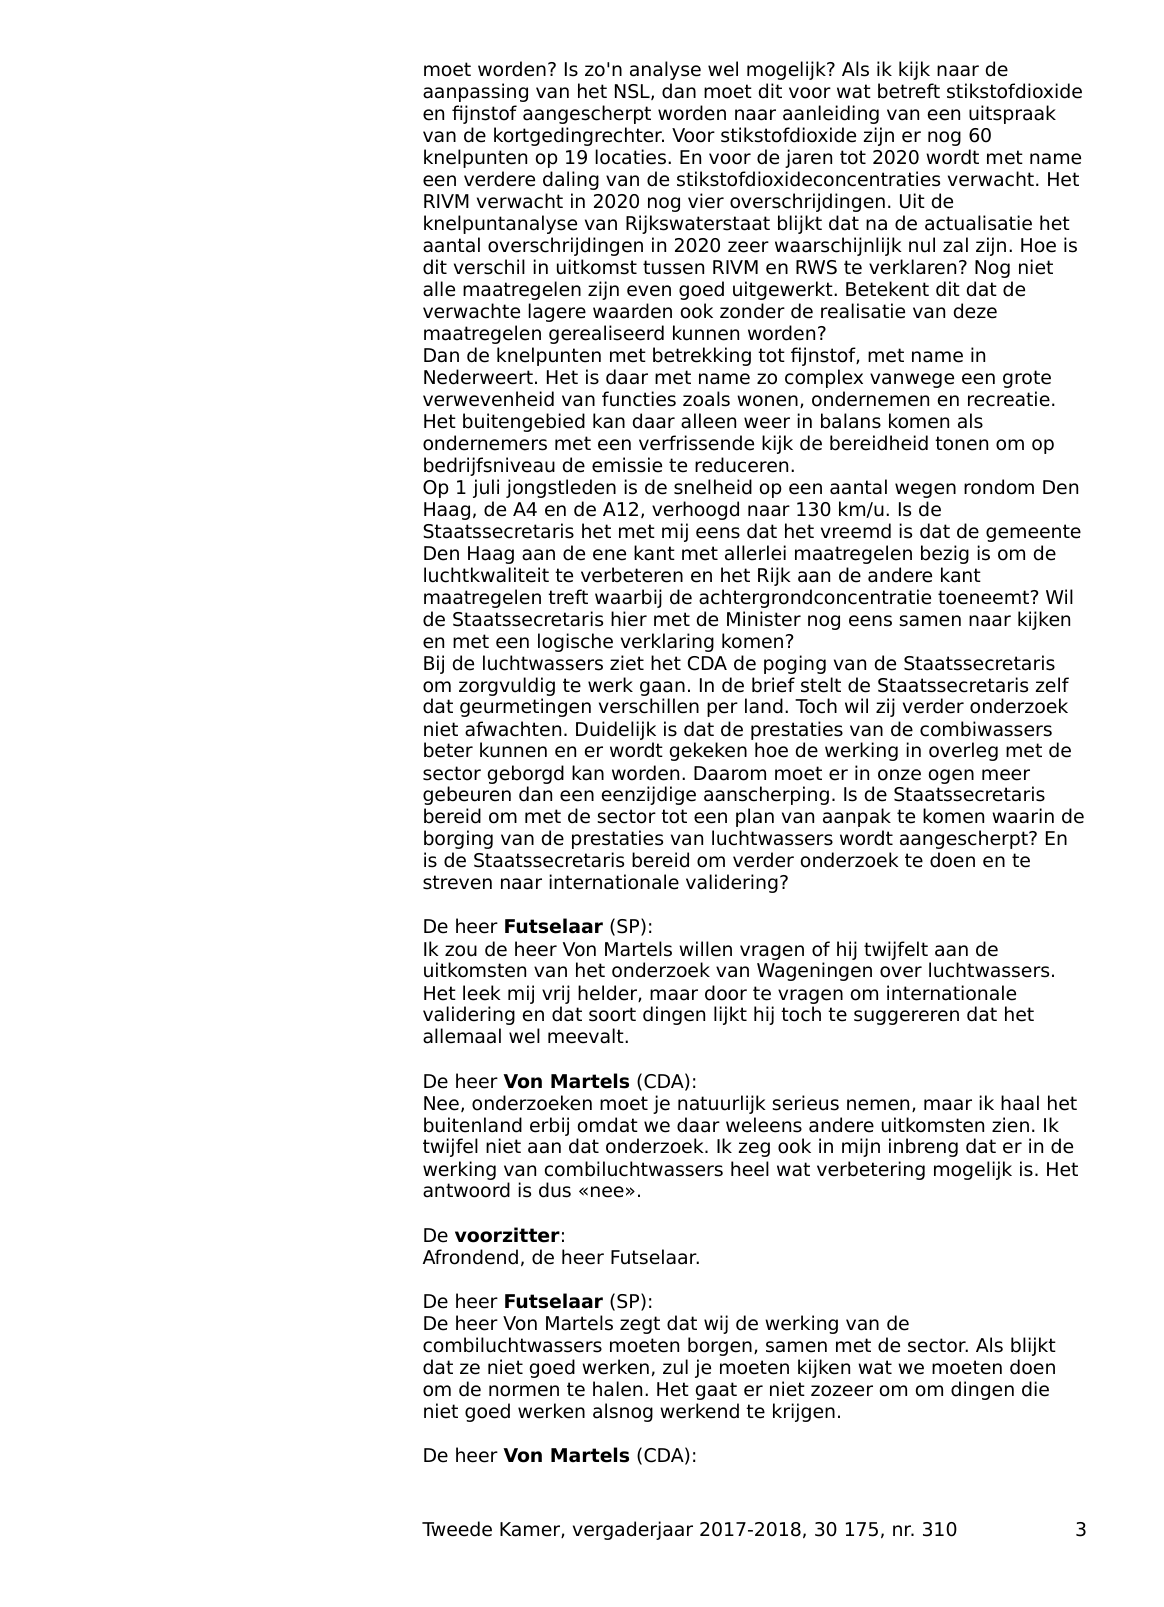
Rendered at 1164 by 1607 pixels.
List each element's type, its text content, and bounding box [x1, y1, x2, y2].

text De heer Von Martels zegt dat wij de werking van de combiluchtwassers moeten borgen, samen met de sector. Als blijkt dat ze niet goed werken, zul je moeten kijken wat we moeten doen om de normen te halen. Het gaat er niet zozeer om om dingen die niet goed werken alsnog werkend te krijgen. [422, 1313, 1087, 1423]
text De heer Futselaar (SP): [422, 1291, 1087, 1313]
text Bij de luchtwassers ziet het CDA de poging van de Staatssecretaris om zorgvuldig te werk gaan. In de brief stelt de Staatssecretaris zelf dat geurmetingen verschillen per land. Toch wil zij verder onderzoek niet afwachten. Duidelijk is dat de prestaties van de combiwassers beter kunnen en er wordt gekeken hoe de werking in overleg met de sector geborgd kan worden. Daarom moet er in onze ogen meer gebeuren dan een eenzijdige aanscherping. Is de Staatssecretaris bereid om met de sector tot een plan van aanpak te komen waarin de borging van de prestaties van luchtwassers wordt aangescherpt? En is de Staatssecretaris bereid om verder onderzoek te doen en te streven naar internationale validering? [422, 652, 1087, 894]
text moet worden? Is zo'n analyse wel mogelijk? Als ik kijk naar de aanpassing van het NSL, dan moet dit voor wat betreft stikstofdioxide en fijnstof aangescherpt worden naar aanleiding van een uitspraak van de kortgedingrechter. Voor stikstofdioxide zijn er nog 60 knelpunten op 19 locaties. En voor de jaren tot 2020 wordt met name een verdere daling van de stikstofdioxideconcentraties verwacht. Het RIVM verwacht in 2020 nog vier overschrijdingen. Uit de knelpuntanalyse van Rijkswaterstaat blijkt dat na de actualisatie het aantal overschrijdingen in 2020 zeer waarschijnlijk nul zal zijn. Hoe is dit verschil in uitkomst tussen RIVM en RWS te verklaren? Nog niet alle maatregelen zijn even goed uitgewerkt. Betekent dit dat de verwachte lagere waarden ook zonder de realisatie van deze maatregelen gerealiseerd kunnen worden? [422, 59, 1087, 345]
text De heer Von Martels (CDA): [422, 1445, 1087, 1467]
text Op 1 juli jongstleden is de snelheid op een aantal wegen rondom Den Haag, de A4 en de A12, verhoogd naar 130 km/u. Is de Staatssecretaris het met mij eens dat het vreemd is dat de gemeente Den Haag aan de ene kant met allerlei maatregelen bezig is om de luchtkwaliteit te verbeteren en het Rijk aan de andere kant maatregelen treft waarbij de achtergrondconcentratie toeneemt? Wil de Staatssecretaris hier met de Minister nog eens samen naar kijken en met een logische verklaring komen? [422, 477, 1087, 652]
text Nee, onderzoeken moet je natuurlijk serieus nemen, maar ik haal het buitenland erbij omdat we daar weleens andere uitkomsten zien. Ik twijfel niet aan dat onderzoek. Ik zeg ook in mijn inbreng dat er in de werking van combiluchtwassers heel wat verbetering mogelijk is. Het antwoord is dus «nee». [422, 1092, 1087, 1202]
text De heer Von Martels (CDA): [422, 1071, 1087, 1092]
text Dan de knelpunten met betrekking tot fijnstof, met name in Nederweert. Het is daar met name zo complex vanwege een grote verwevenheid van functies zoals wonen, ondernemen en recreatie. Het buitengebied kan daar alleen weer in balans komen als ondernemers met een verfrissende kijk de bereidheid tonen om op bedrijfsniveau de emissie te reduceren. [422, 345, 1087, 477]
text Afrondend, de heer Futselaar. [422, 1247, 1087, 1268]
text Ik zou de heer Von Martels willen vragen of hij twijfelt aan de uitkomsten van het onderzoek van Wageningen over luchtwassers. Het leek mij vrij helder, maar door te vragen om internationale validering en dat soort dingen lijkt hij toch te suggereren dat het allemaal wel meevalt. [422, 938, 1087, 1048]
text De heer Futselaar (SP): [422, 916, 1087, 938]
text De voorzitter: [422, 1224, 1087, 1247]
